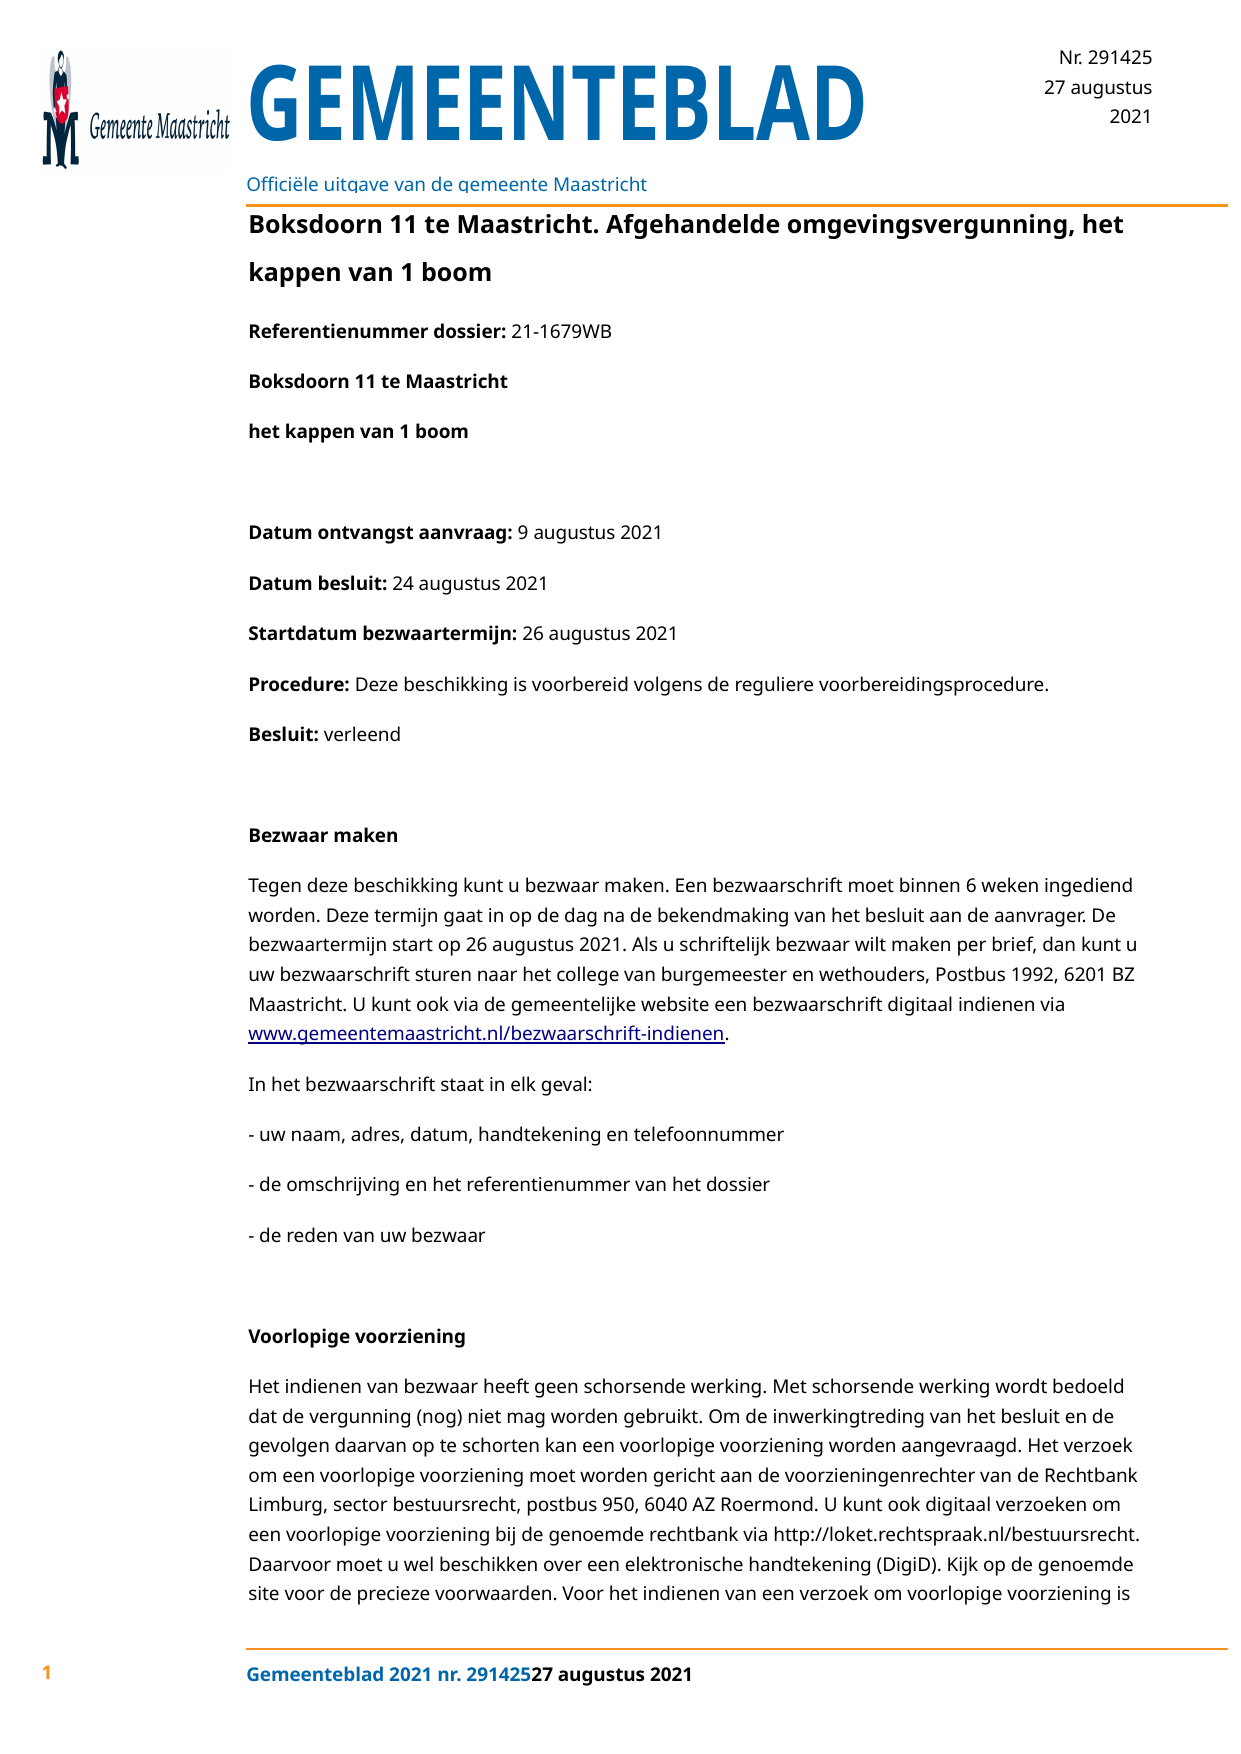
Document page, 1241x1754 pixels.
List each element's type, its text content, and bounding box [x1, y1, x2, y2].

picture [41, 47, 231, 172]
text - de reden van uw bezwaar [248, 1222, 1152, 1248]
text Datum besluit: 24 augustus 2021 [248, 570, 1152, 596]
text het kappen van 1 boom [248, 419, 1152, 444]
text Datum ontvangst aanvraag: 9 augustus 2021 [248, 519, 1152, 545]
text Startdatum bezwaartermijn: 26 augustus 2021 [248, 620, 1152, 646]
text Boksdoorn 11 te Maastricht [248, 368, 1152, 394]
text Procedure: Deze beschikking is voorbereid volgens de reguliere voorbereidingsprocedure. [248, 671, 1152, 697]
text Besluit: verleend [248, 721, 1152, 747]
text Tegen deze beschikking kunt u bezwaar maken. Een bezwaarschrift moet binnen 6 weken ingediend worden. Deze termijn gaat in op de dag na de bekendmaking van het besluit aan de aanvrager. De bezwaartermijn start op 26 augustus 2021. Als u schriftelijk bezwaar wilt maken per brief, dan kunt u uw bezwaarschrift sturen naar het college van burgemeester en wethouders, Postbus 1992, 6201 BZ Maastricht. U kunt ook via de gemeentelijke website een bezwaarschrift digitaal indienen via www.gemeentemaastricht.nl/bezwaarschrift-indienen. [248, 872, 1152, 1046]
text Boksdoorn 11 te Maastricht. Afgehandelde omgevingsvergunning, het kappen van 1 boom [248, 207, 1152, 288]
text Referentienummer dossier: 21-1679WB [248, 318, 1152, 344]
text Voorlopige voorziening [248, 1323, 1152, 1349]
text - de omschrijving en het referentienummer van het dossier [248, 1172, 1152, 1197]
text Het indienen van bezwaar heeft geen schorsende werking. Met schorsende werking wordt bedoeld dat de vergunning (nog) niet mag worden gebruikt. Om de inwerkingtreding van het besluit en de gevolgen daarvan op te schorten kan een voorlopige voorziening worden aangevraagd. Het verzoek om een voorlopige voorziening moet worden gericht aan de voorzieningenrechter van de Rechtbank Limburg, sector bestuursrecht, postbus 950, 6040 AZ Roermond. U kunt ook digitaal verzoeken om een voorlopige voorziening bij de genoemde rechtbank via http://loket.rechtspraak.nl/bestuursrecht. Daarvoor moet u wel beschikken over een elektronische handtekening (DigiD). Kijk op de genoemde site voor de precieze voorwaarden. Voor het indienen van een verzoek om voorlopige voorziening is [248, 1373, 1152, 1606]
text - uw naam, adres, datum, handtekening en telefoonnummer [248, 1121, 1152, 1147]
text In het bezwaarschrift staat in elk geval: [248, 1071, 1152, 1097]
text Bezwaar maken [248, 822, 1152, 848]
